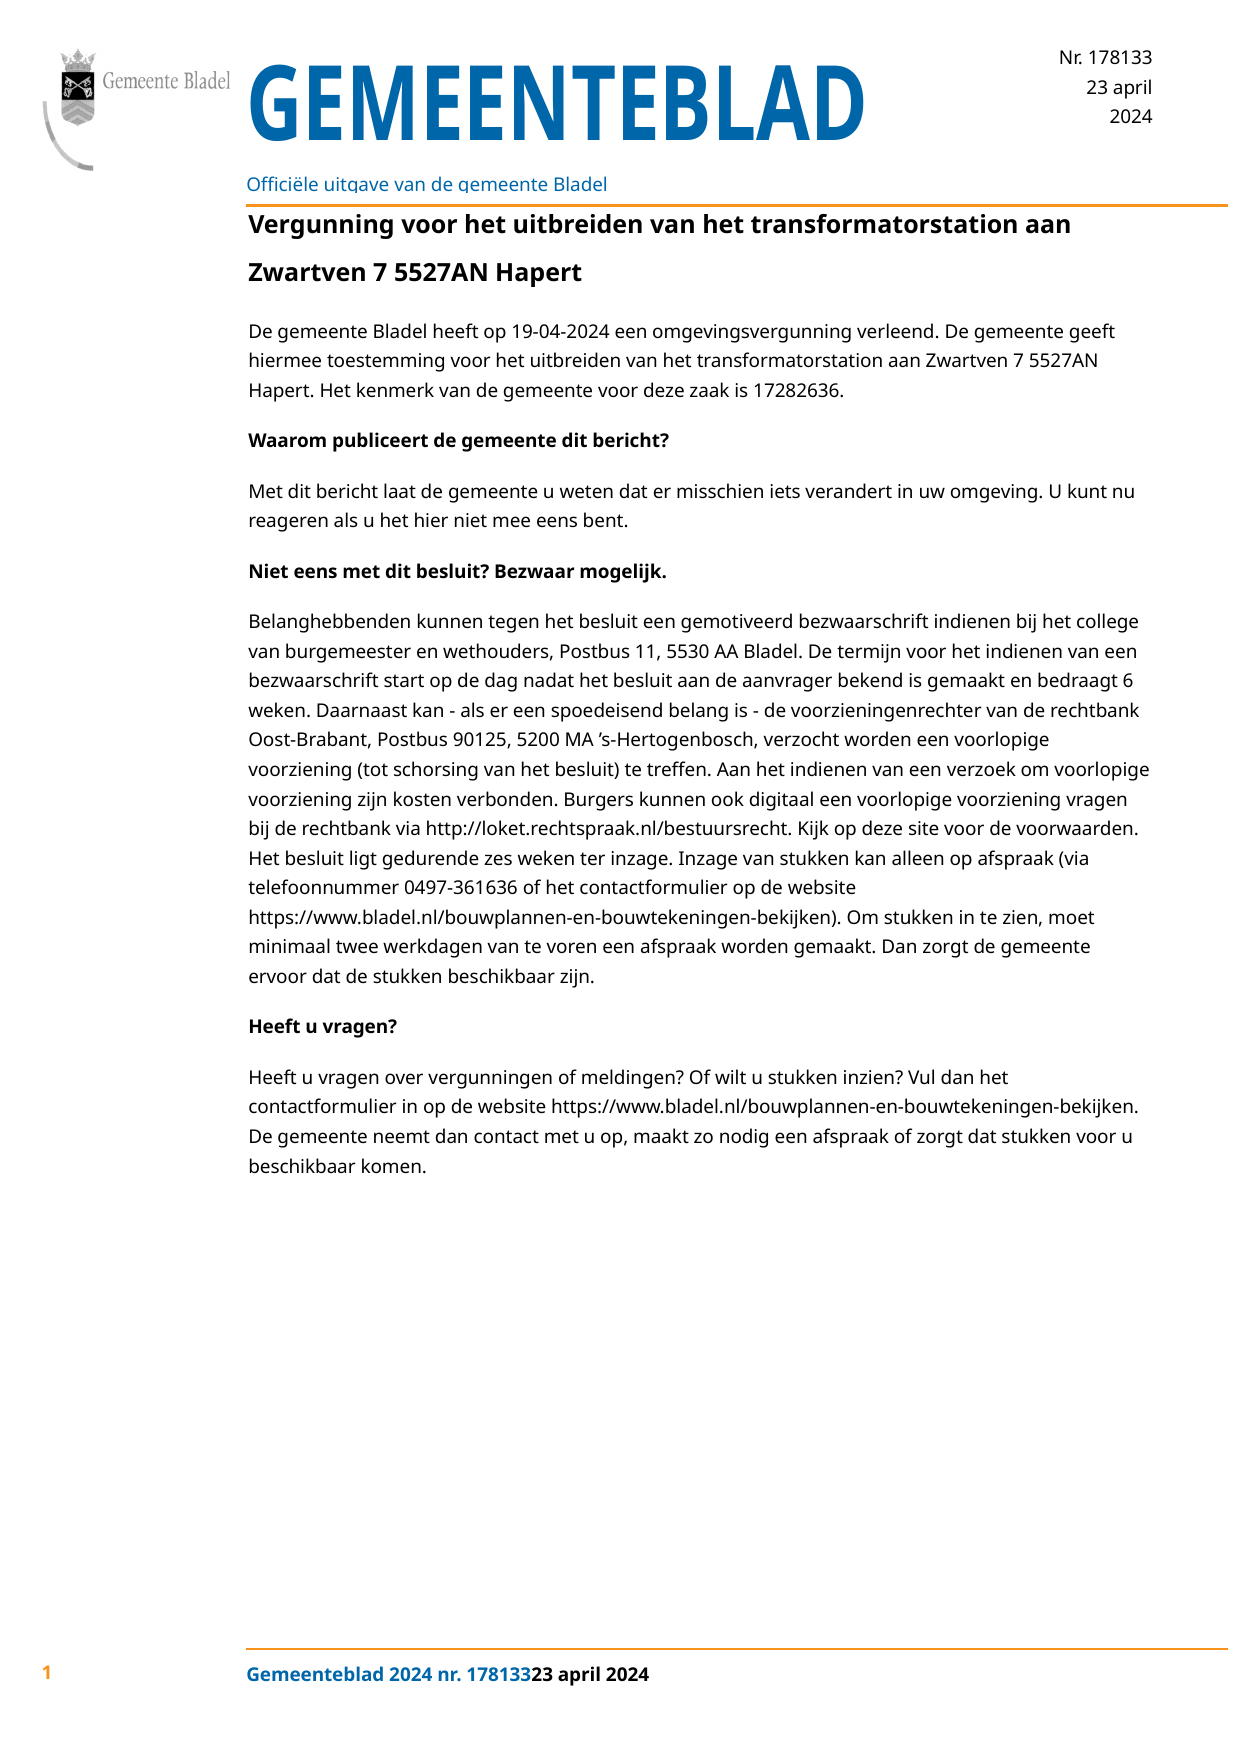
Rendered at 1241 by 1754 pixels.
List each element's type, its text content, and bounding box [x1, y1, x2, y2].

text De gemeente Bladel heeft op 19-04-2024 een omgevingsvergunning verleend. De gemeente geeft hiermee toestemming voor het uitbreiden van het transformatorstation aan Zwartven 7 5527AN Hapert. Het kenmerk van de gemeente voor deze zaak is 17282636. [248, 318, 1152, 403]
picture [41, 47, 231, 172]
text Heeft u vragen over vergunningen of meldingen? Of wilt u stukken inzien? Vul dan het contactformulier in op de website https://www.bladel.nl/bouwplannen-en-bouwtekeningen-bekijken. De gemeente neemt dan contact met u op, maakt zo nodig een afspraak of zorgt dat stukken voor u beschikbaar komen. [248, 1064, 1152, 1179]
text Belanghebbenden kunnen tegen het besluit een gemotiveerd bezwaarschrift indienen bij het college van burgemeester en wethouders, Postbus 11, 5530 AA Bladel. De termijn voor het indienen van een bezwaarschrift start op de dag nadat het besluit aan de aanvrager bekend is gemaakt en bedraagt 6 weken. Daarnaast kan - als er een spoedeisend belang is - de voorzieningenrechter van de rechtbank Oost-Brabant, Postbus 90125, 5200 MA ’s-Hertogenbosch, verzocht worden een voorlopige voorziening (tot schorsing van het besluit) te treffen. Aan het indienen van een verzoek om voorlopige voorziening zijn kosten verbonden. Burgers kunnen ook digitaal een voorlopige voorziening vragen bij de rechtbank via http://loket.rechtspraak.nl/bestuursrecht. Kijk op deze site voor de voorwaarden. Het besluit ligt gedurende zes weken ter inzage. Inzage van stukken kan alleen op afspraak (via telefoonnummer 0497-361636 of het contactformulier op de website https://www.bladel.nl/bouwplannen-en-bouwtekeningen-bekijken). Om stukken in te zien, moet minimaal twee werkdagen van te voren een afspraak worden gemaakt. Dan zorgt de gemeente ervoor dat de stukken beschikbaar zijn. [248, 608, 1152, 989]
text Waarom publiceert de gemeente dit bericht? [248, 427, 1152, 453]
text Vergunning voor het uitbreiden van het transformatorstation aan Zwartven 7 5527AN Hapert [248, 207, 1152, 288]
text Heeft u vragen? [248, 1014, 1152, 1039]
text Niet eens met dit besluit? Bezwaar mogelijk. [248, 558, 1152, 584]
text Met dit bericht laat de gemeente u weten dat er misschien iets verandert in uw omgeving. U kunt nu reageren als u het hier niet mee eens bent. [248, 478, 1152, 533]
